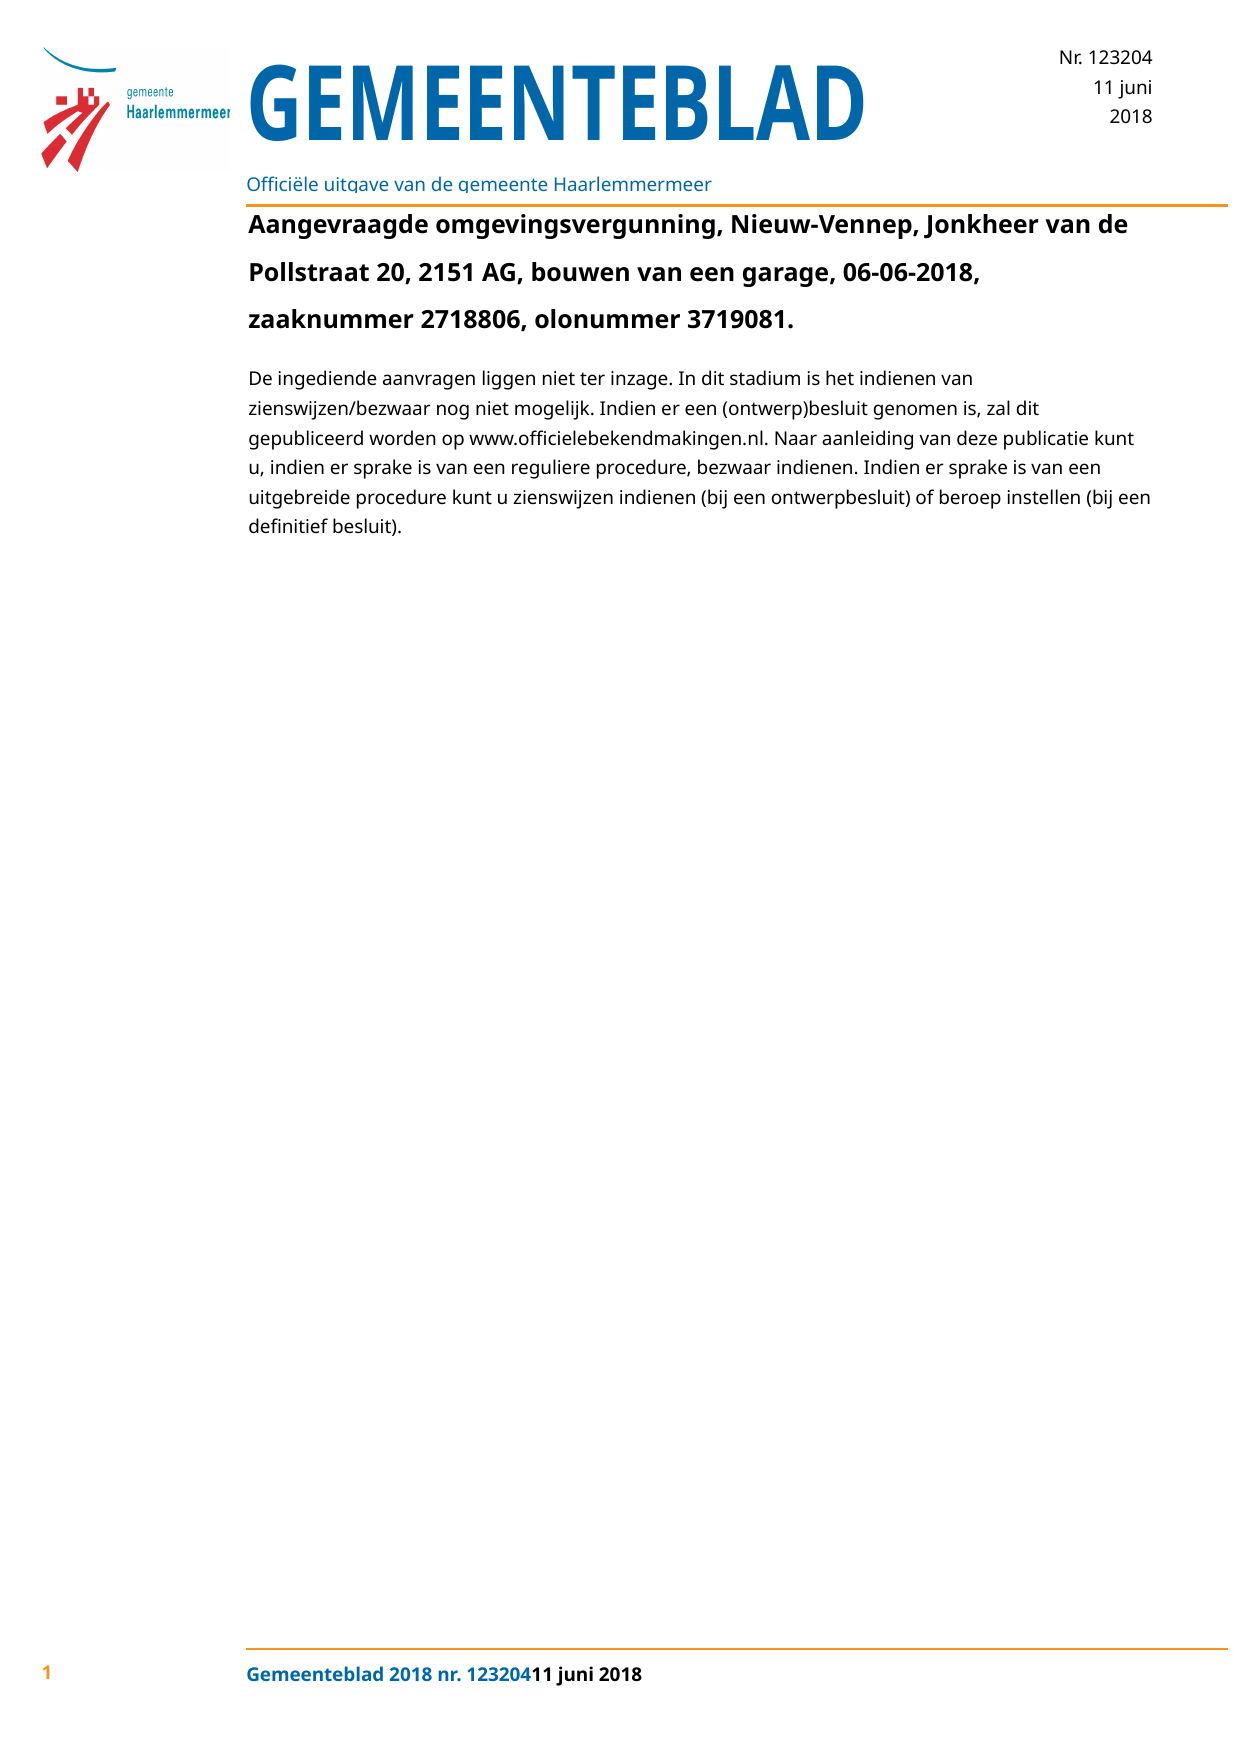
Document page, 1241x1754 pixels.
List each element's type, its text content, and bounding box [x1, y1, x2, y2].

text Aangevraagde omgevingsvergunning, Nieuw-Vennep, Jonkheer van de Pollstraat 20, 2151 AG, bouwen van een garage, 06-06-2018, zaaknummer 2718806, olonummer 3719081. [248, 207, 1152, 336]
text De ingediende aanvragen liggen niet ter inzage. In dit stadium is het indienen van zienswijzen/bezwaar nog niet mogelijk. Indien er een (ontwerp)besluit genomen is, zal dit gepubliceerd worden op www.officielebekendmakingen.nl. Naar aanleiding van deze publicatie kunt u, indien er sprake is van een reguliere procedure, bezwaar indienen. Indien er sprake is van een uitgebreide procedure kunt u zienswijzen indienen (bij een ontwerpbesluit) of beroep instellen (bij een definitief besluit). [248, 366, 1152, 539]
picture [41, 47, 231, 172]
